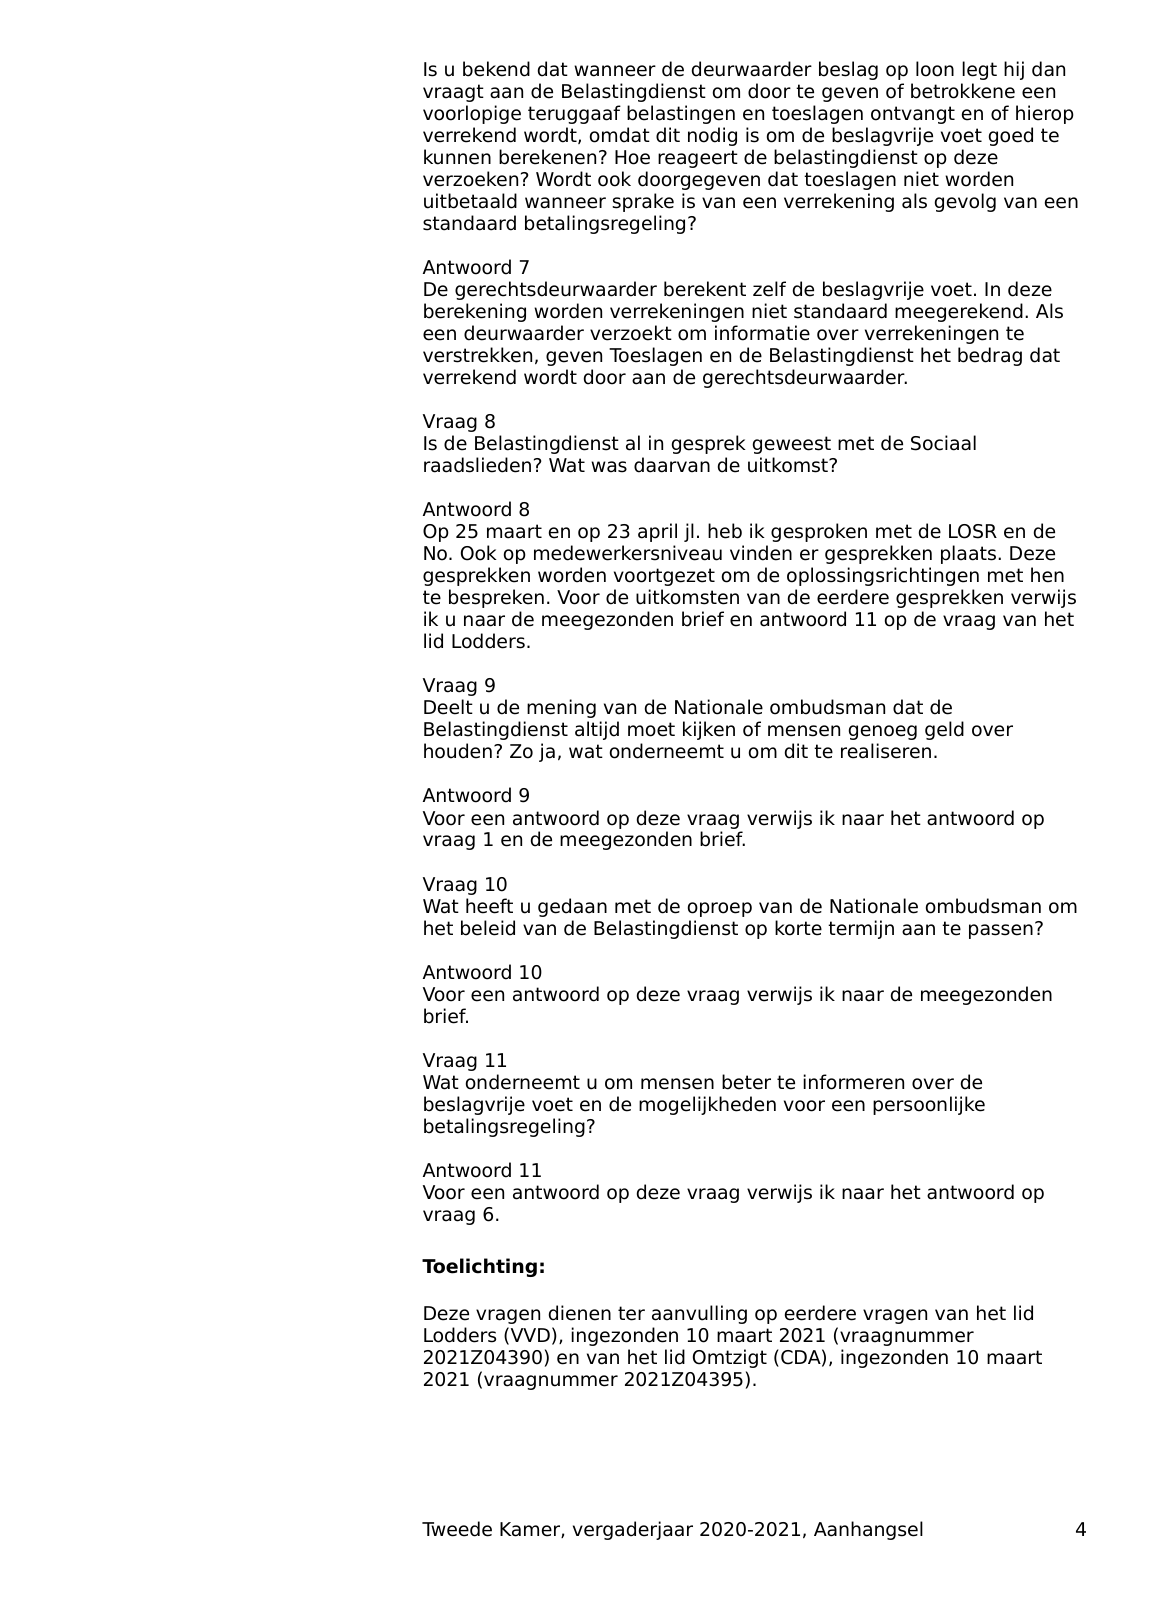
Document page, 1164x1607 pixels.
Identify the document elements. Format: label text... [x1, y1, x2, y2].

text Vraag 9 [422, 675, 1087, 697]
text Wat heeft u gedaan met de oproep van de Nationale ombudsman om het beleid van de Belastingdienst op korte termijn aan te passen? [422, 896, 1087, 939]
subtitle Toelichting: [422, 1256, 1087, 1278]
text Vraag 11 [422, 1050, 1087, 1072]
text Voor een antwoord op deze vraag verwijs ik naar de meegezonden brief. [422, 984, 1087, 1028]
text Vraag 8 [422, 411, 1087, 433]
text Antwoord 7 [422, 257, 1087, 279]
text Is de Belastingdienst al in gesprek geweest met de Sociaal raadslieden? Wat was daarvan de uitkomst? [422, 433, 1087, 477]
text Deelt u de mening van de Nationale ombudsman dat de Belastingdienst altijd moet kijken of mensen genoeg geld over houden? Zo ja, wat onderneemt u om dit te realiseren. [422, 697, 1087, 763]
text Wat onderneemt u om mensen beter te informeren over de beslagvrije voet en de mogelijkheden voor een persoonlijke betalingsregeling? [422, 1072, 1087, 1138]
text Voor een antwoord op deze vraag verwijs ik naar het antwoord op vraag 6. [422, 1182, 1087, 1226]
text Antwoord 8 [422, 499, 1087, 521]
text Is u bekend dat wanneer de deurwaarder beslag op loon legt hij dan vraagt aan de Belastingdienst om door te geven of betrokkene een voorlopige teruggaaf belastingen en toeslagen ontvangt en of hierop verrekend wordt, omdat dit nodig is om de beslagvrije voet goed te kunnen berekenen? Hoe reageert de belastingdienst op deze verzoeken? Wordt ook doorgegeven dat toeslagen niet worden uitbetaald wanneer sprake is van een verrekening als gevolg van een standaard betalingsregeling? [422, 59, 1087, 235]
text Antwoord 10 [422, 962, 1087, 984]
text Op 25 maart en op 23 april jl. heb ik gesproken met de LOSR en de No. Ook op medewerkersniveau vinden er gesprekken plaats. Deze gesprekken worden voortgezet om de oplossingsrichtingen met hen te bespreken. Voor de uitkomsten van de eerdere gesprekken verwijs ik u naar de meegezonden brief en antwoord 11 op de vraag van het lid Lodders. [422, 521, 1087, 653]
text Vraag 10 [422, 873, 1087, 896]
text Deze vragen dienen ter aanvulling op eerdere vragen van het lid Lodders (VVD), ingezonden 10 maart 2021 (vraagnummer 2021Z04390) en van het lid Omtzigt (CDA), ingezonden 10 maart 2021 (vraagnummer 2021Z04395). [422, 1303, 1087, 1391]
text De gerechtsdeurwaarder berekent zelf de beslagvrije voet. In deze berekening worden verrekeningen niet standaard meegerekend. Als een deurwaarder verzoekt om informatie over verrekeningen te verstrekken, geven Toeslagen en de Belastingdienst het bedrag dat verrekend wordt door aan de gerechtsdeurwaarder. [422, 279, 1087, 389]
text Voor een antwoord op deze vraag verwijs ik naar het antwoord op vraag 1 en de meegezonden brief. [422, 807, 1087, 851]
text Antwoord 9 [422, 785, 1087, 807]
text Antwoord 11 [422, 1160, 1087, 1182]
